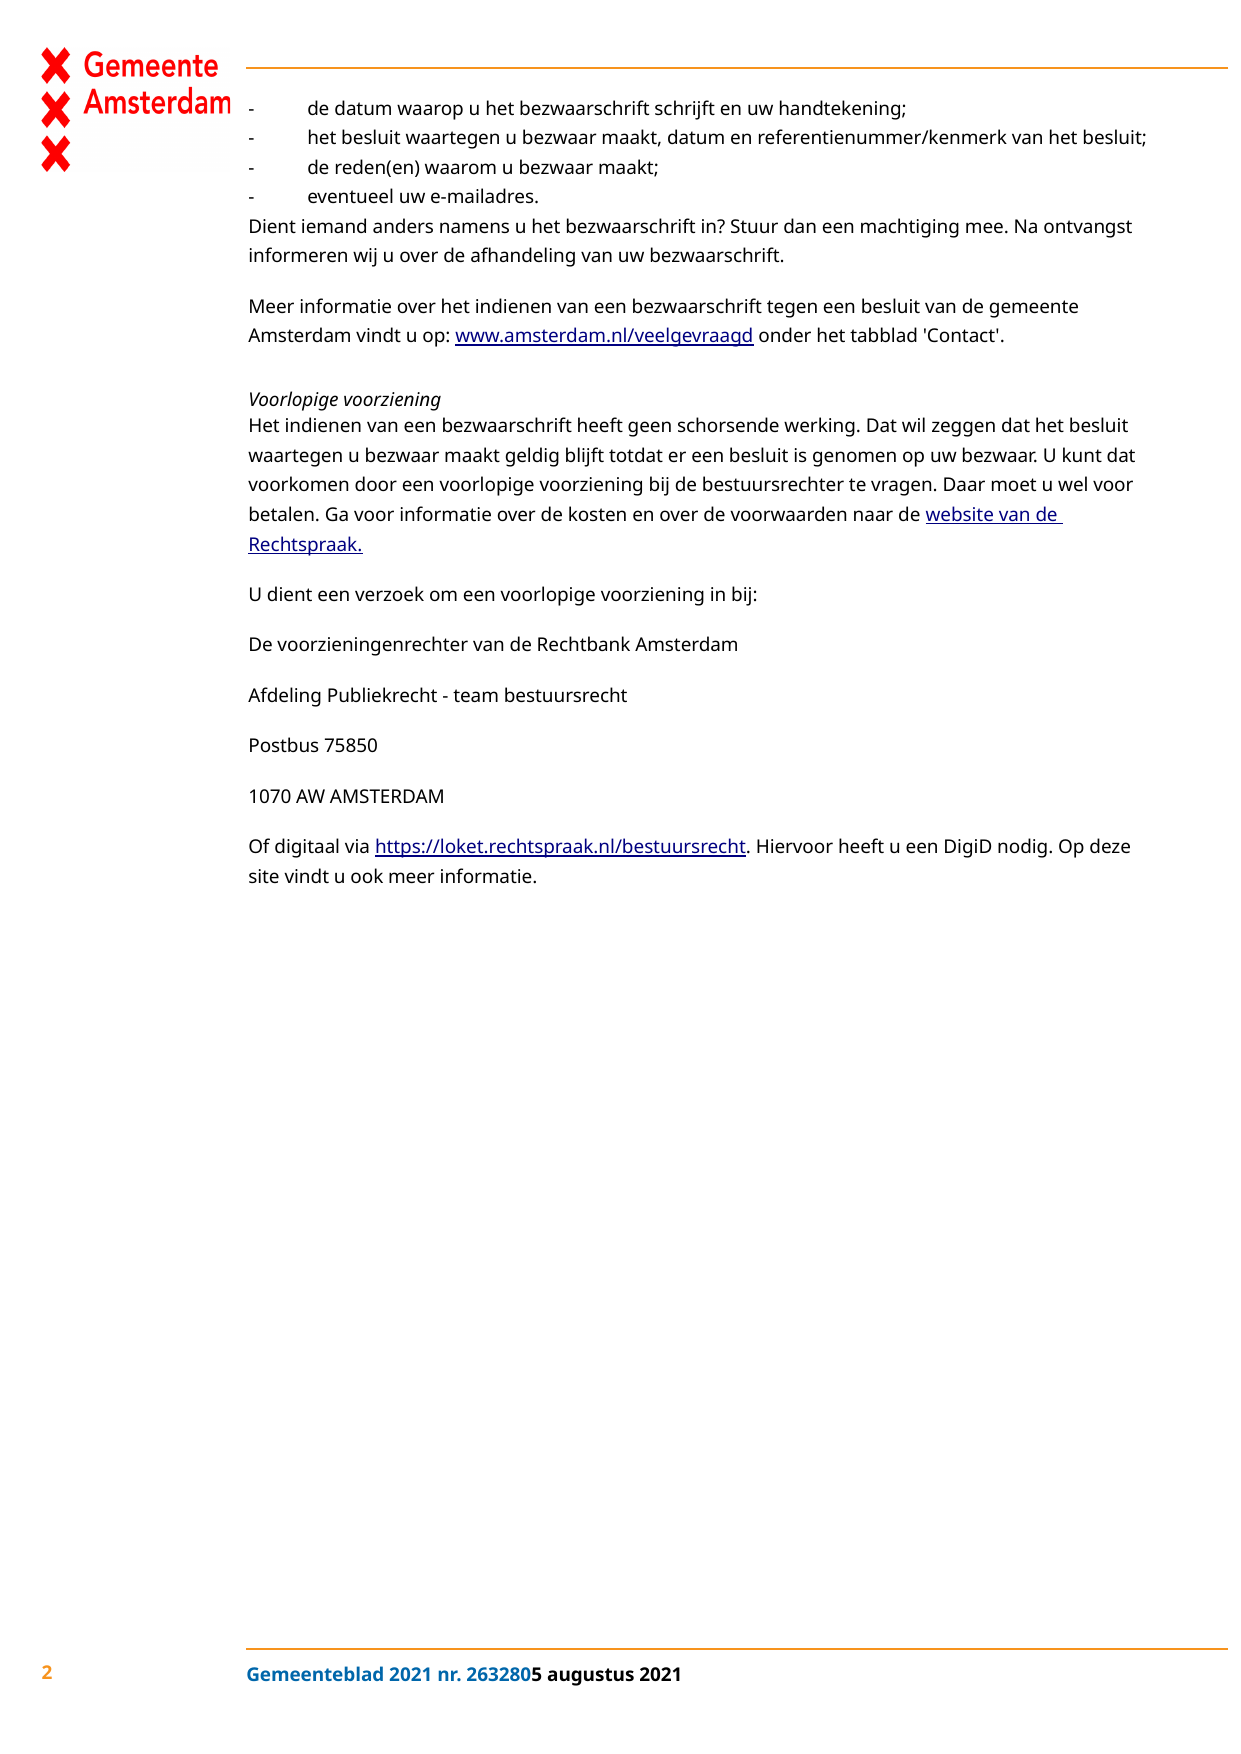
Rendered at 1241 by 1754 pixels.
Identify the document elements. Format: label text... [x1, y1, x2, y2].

text U dient een verzoek om een voorlopige voorziening in bij: [248, 581, 1152, 607]
text Of digitaal via https://loket.rechtspraak.nl/bestuursrecht. Hiervoor heeft u een DigiD nodig. Op deze site vindt u ook meer informatie. [248, 833, 1152, 888]
text Dient iemand anders namens u het bezwaarschrift in? Stuur dan een machtiging mee. Na ontvangst informeren wij u over de afhandeling van uw bezwaarschrift. [248, 213, 1152, 268]
list de reden(en) waarom u bezwaar maakt; [248, 154, 1152, 180]
list het besluit waartegen u bezwaar maakt, datum en referentienummer/kenmerk van het besluit; [248, 124, 1152, 150]
text Postbus 75850 [248, 732, 1152, 758]
list de datum waarop u het bezwaarschrift schrijft en uw handtekening; [248, 95, 1152, 121]
text Het indienen van een bezwaarschrift heeft geen schorsende werking. Dat wil zeggen dat het besluit waartegen u bezwaar maakt geldig blijft totdat er een besluit is genomen op uw bezwaar. U kunt dat voorkomen door een voorlopige voorziening bij de bestuursrechter te vragen. Daar moet u wel voor betalen. Ga voor informatie over de kosten en over de voorwaarden naar de website van de Rechtspraak. [248, 412, 1152, 556]
text Meer informatie over het indienen van een bezwaarschrift tegen een besluit van de gemeente Amsterdam vindt u op: www.amsterdam.nl/veelgevraagd onder het tabblad 'Contact'. [248, 293, 1152, 348]
text De voorzieningenrechter van de Rechtbank Amsterdam [248, 632, 1152, 657]
text Voorlopige voorziening [248, 387, 1152, 412]
picture [41, 47, 231, 172]
list eventueel uw e-mailadres. [248, 183, 1152, 209]
text Afdeling Publiekrecht - team bestuursrecht [248, 682, 1152, 708]
text 1070 AW AMSTERDAM [248, 783, 1152, 808]
